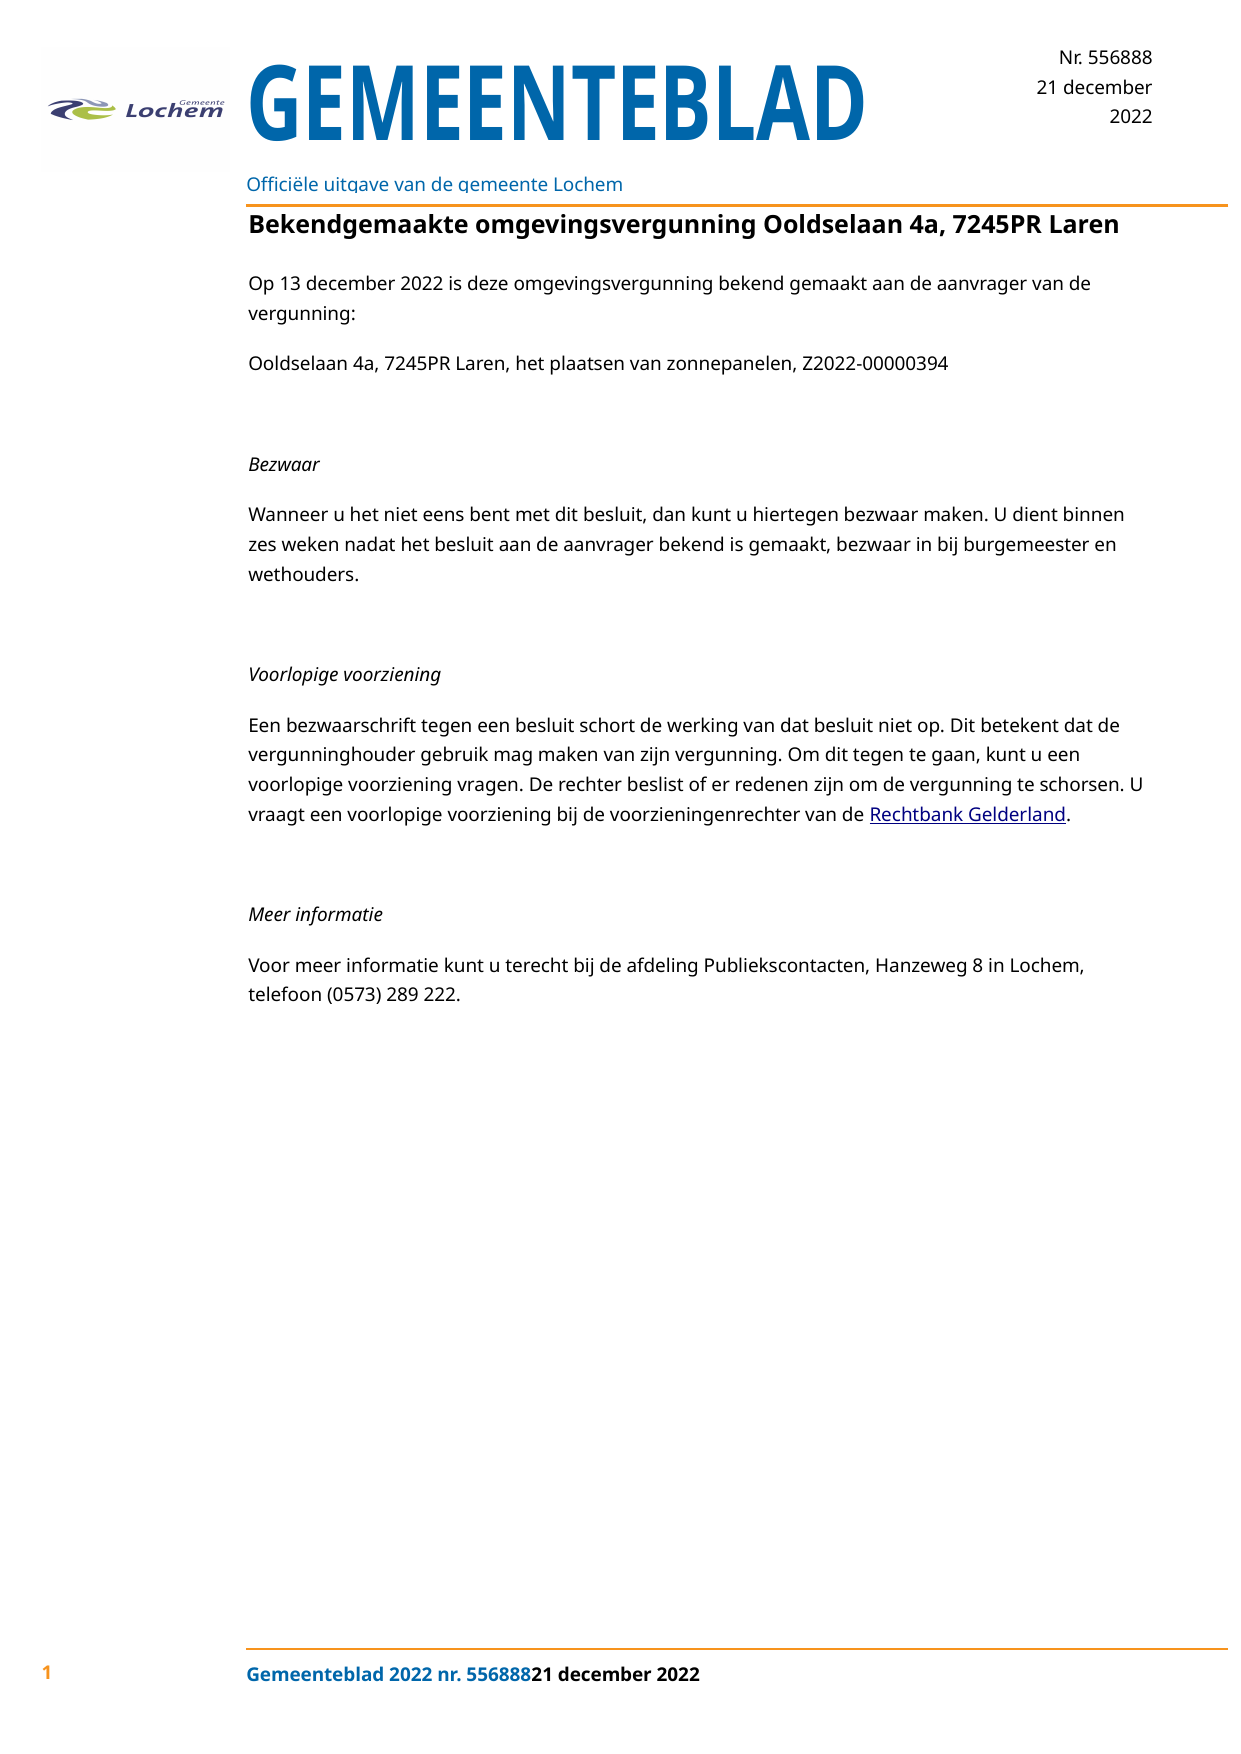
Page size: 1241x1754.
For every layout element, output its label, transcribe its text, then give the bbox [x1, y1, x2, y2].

text Meer informatie [248, 902, 1152, 927]
text Wanneer u het niet eens bent met dit besluit, dan kunt u hiertegen bezwaar maken. U dient binnen zes weken nadat het besluit aan de aanvrager bekend is gemaakt, bezwaar in bij burgemeester en wethouders. [248, 502, 1152, 586]
text Ooldselaan 4a, 7245PR Laren, het plaatsen van zonnepanelen, Z2022-00000394 [248, 350, 1152, 376]
text Voorlopige voorziening [248, 662, 1152, 687]
text Bezwaar [248, 451, 1152, 477]
text Bekendgemaakte omgevingsvergunning Ooldselaan 4a, 7245PR Laren [248, 207, 1152, 241]
picture [41, 47, 231, 172]
text Voor meer informatie kunt u terecht bij de afdeling Publiekscontacten, Hanzeweg 8 in Lochem, telefoon (0573) 289 222. [248, 952, 1152, 1007]
text Op 13 december 2022 is deze omgevingsvergunning bekend gemaakt aan de aanvrager van de vergunning: [248, 270, 1152, 326]
text Een bezwaarschrift tegen een besluit schort de werking van dat besluit niet op. Dit betekent dat de vergunninghouder gebruik mag maken van zijn vergunning. Om dit tegen te gaan, kunt u een voorlopige voorziening vragen. De rechter beslist of er redenen zijn om de vergunning te schorsen. U vraagt een voorlopige voorziening bij de voorzieningenrechter van de Rechtbank Gelderland. [248, 712, 1152, 826]
